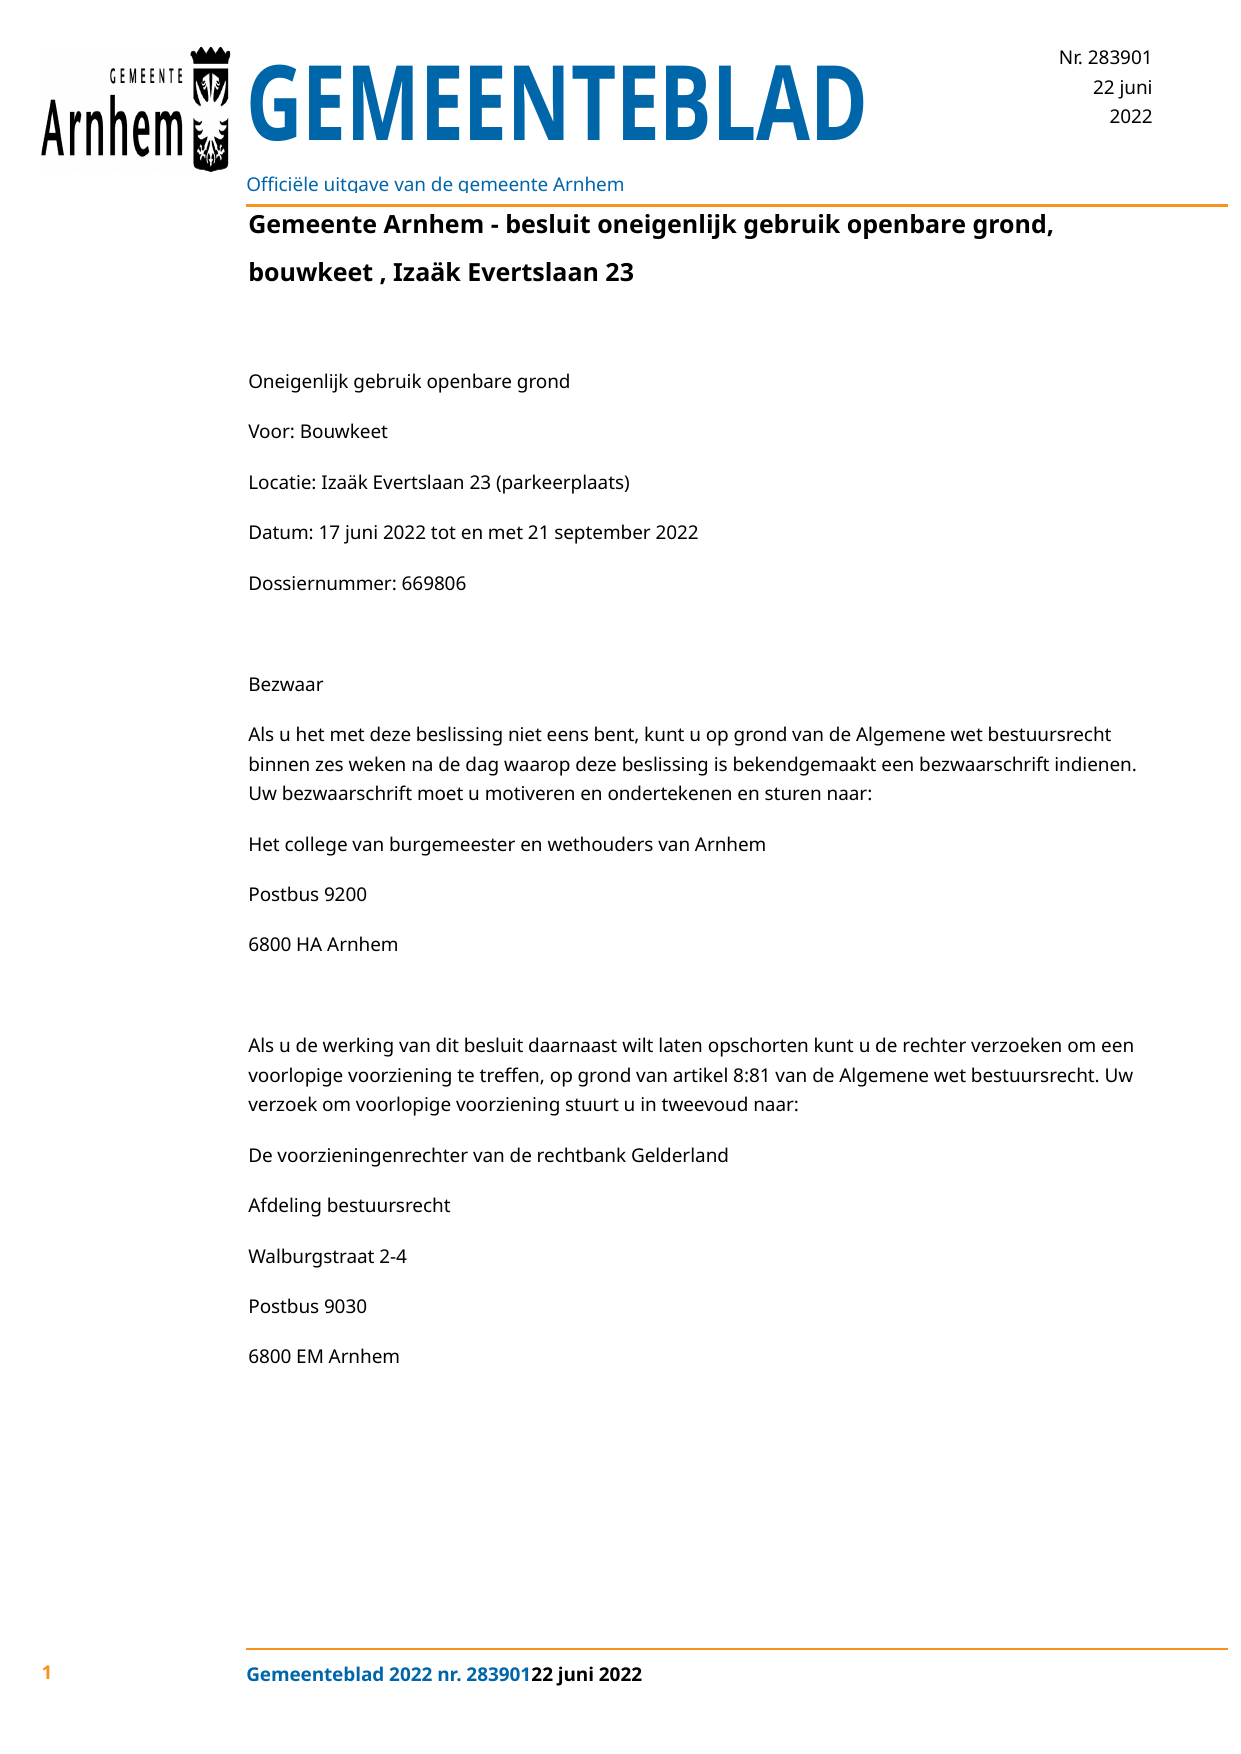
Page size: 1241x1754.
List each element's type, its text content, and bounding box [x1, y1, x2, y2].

picture [41, 47, 231, 172]
text Als u het met deze beslissing niet eens bent, kunt u op grond van de Algemene wet bestuursrecht binnen zes weken na de dag waarop deze beslissing is bekendgemaakt een bezwaarschrift indienen. Uw bezwaarschrift moet u motiveren en ondertekenen en sturen naar: [248, 721, 1152, 806]
text Gemeente Arnhem - besluit oneigenlijk gebruik openbare grond, bouwkeet , Izaäk Evertslaan 23 [248, 207, 1152, 288]
text Het college van burgemeester en wethouders van Arnhem [248, 831, 1152, 857]
text Datum: 17 juni 2022 tot en met 21 september 2022 [248, 519, 1152, 545]
text 6800 EM Arnhem [248, 1344, 1152, 1369]
text Bezwaar [248, 671, 1152, 697]
text Voor: Bouwkeet [248, 419, 1152, 444]
text Als u de werking van dit besluit daarnaast wilt laten opschorten kunt u de rechter verzoeken om een voorlopige voorziening te treffen, op grond van artikel 8:81 van de Algemene wet bestuursrecht. Uw verzoek om voorlopige voorziening stuurt u in tweevoud naar: [248, 1032, 1152, 1117]
text Oneigenlijk gebruik openbare grond [248, 368, 1152, 394]
text 6800 HA Arnhem [248, 932, 1152, 957]
text Dossiernummer: 669806 [248, 570, 1152, 596]
text De voorzieningenrechter van de rechtbank Gelderland [248, 1142, 1152, 1168]
text Postbus 9030 [248, 1293, 1152, 1319]
text Locatie: Izaäk Evertslaan 23 (parkeerplaats) [248, 469, 1152, 495]
text Afdeling bestuursrecht [248, 1192, 1152, 1218]
text Postbus 9200 [248, 881, 1152, 907]
text Walburgstraat 2-4 [248, 1243, 1152, 1269]
